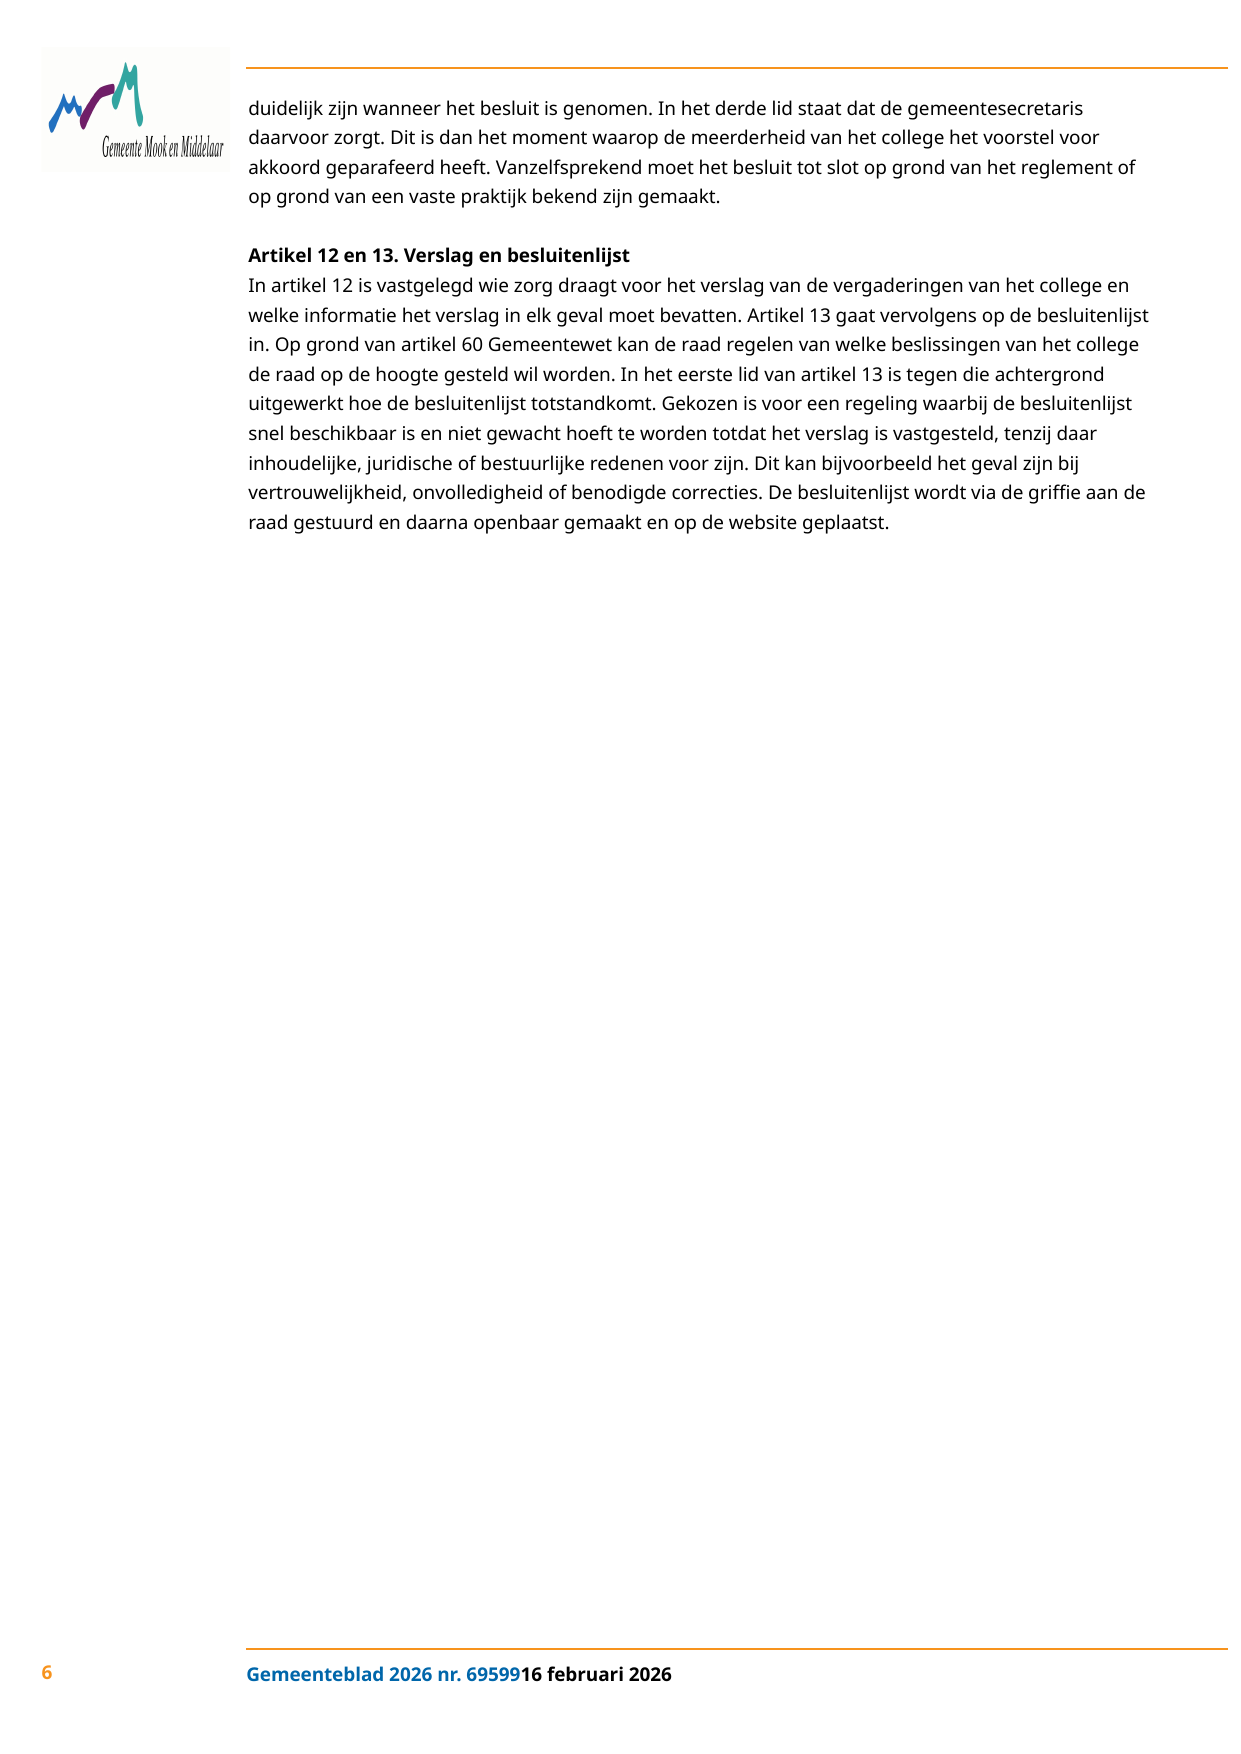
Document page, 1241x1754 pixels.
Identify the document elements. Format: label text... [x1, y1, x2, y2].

picture [41, 47, 231, 172]
text In artikel 12 is vastgelegd wie zorg draagt voor het verslag van de vergaderingen van het college en welke informatie het verslag in elk geval moet bevatten. Artikel 13 gaat vervolgens op de besluitenlijst in. Op grond van artikel 60 Gemeentewet kan de raad regelen van welke beslissingen van het college de raad op de hoogte gesteld wil worden. In het eerste lid van artikel 13 is tegen die achtergrond uitgewerkt hoe de besluitenlijst totstandkomt. Gekozen is voor een regeling waarbij de besluitenlijst snel beschikbaar is en niet gewacht hoeft te worden totdat het verslag is vastgesteld, tenzij daar inhoudelijke, juridische of bestuurlijke redenen voor zijn. Dit kan bijvoorbeeld het geval zijn bij vertrouwelijkheid, onvolledigheid of benodigde correcties. De besluitenlijst wordt via de griffie aan de raad gestuurd en daarna openbaar gemaakt en op de website geplaatst. [248, 272, 1152, 535]
text duidelijk zijn wanneer het besluit is genomen. In het derde lid staat dat de gemeentesecretaris daarvoor zorgt. Dit is dan het moment waarop de meerderheid van het college het voorstel voor akkoord geparafeerd heeft. Vanzelfsprekend moet het besluit tot slot op grond van het reglement of op grond van een vaste praktijk bekend zijn gemaakt. [248, 95, 1152, 209]
text Artikel 12 en 13. Verslag en besluitenlijst [248, 243, 1152, 268]
